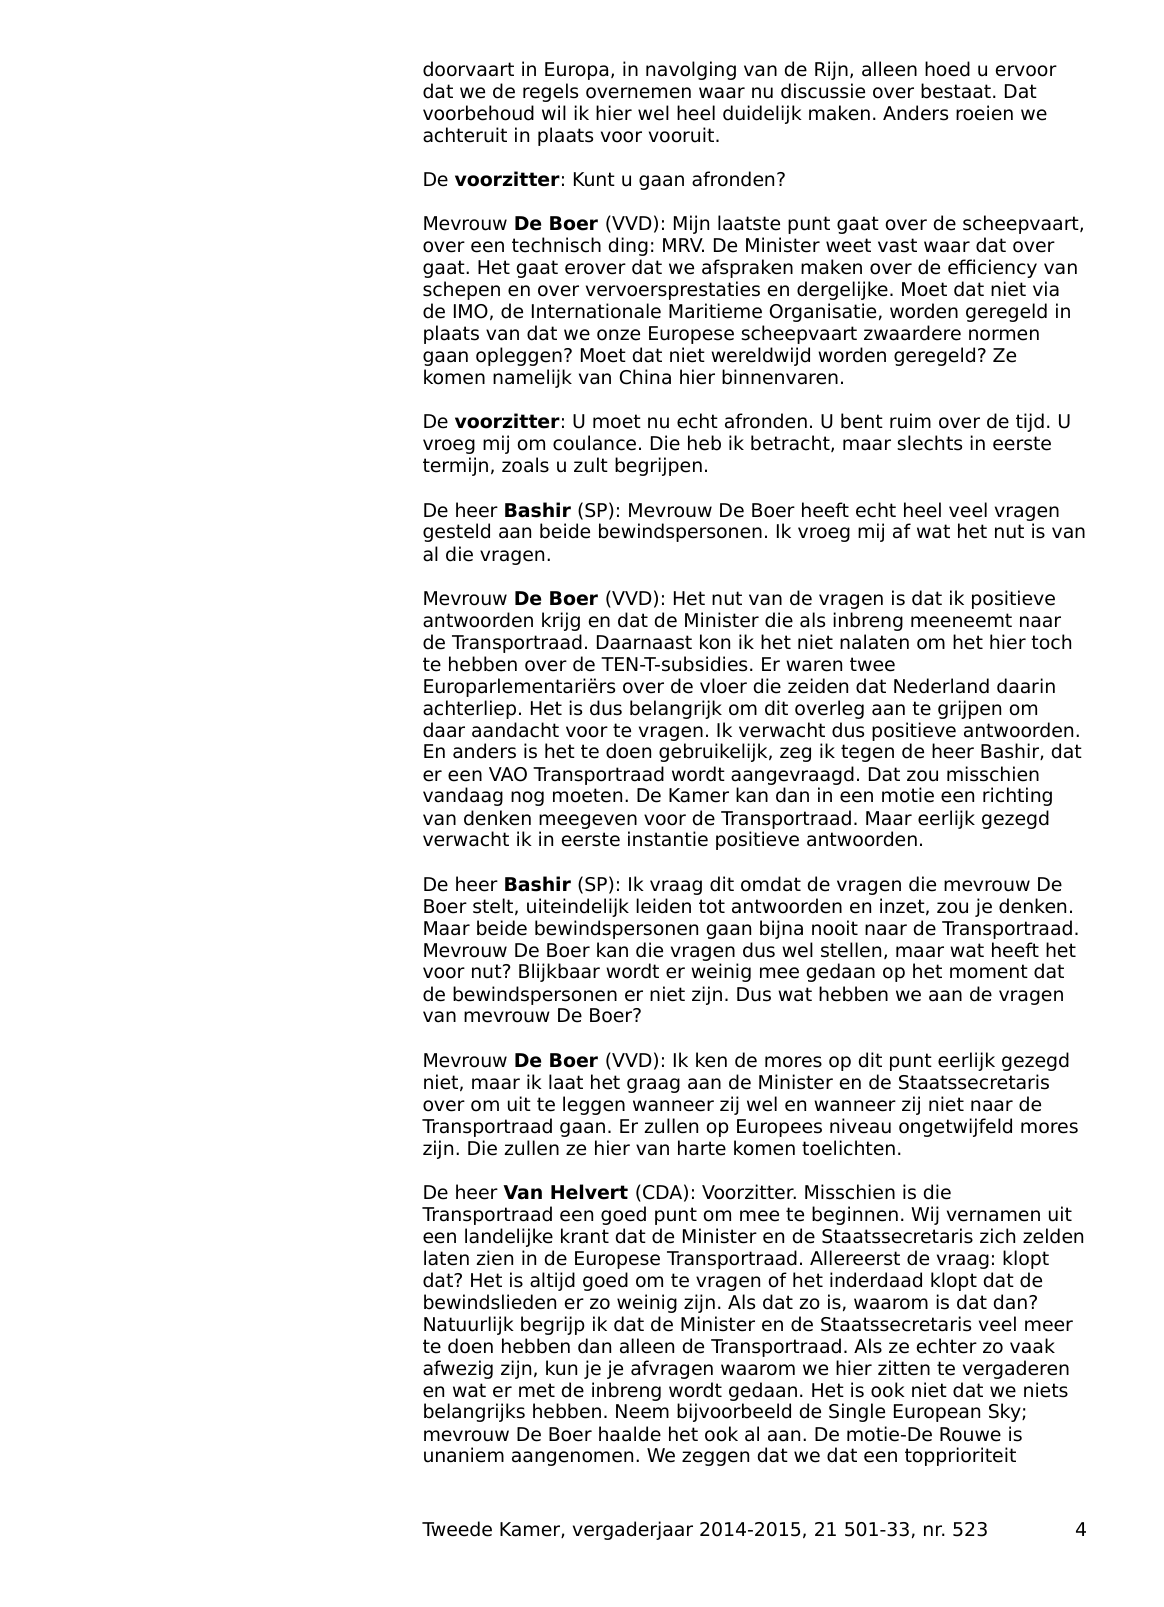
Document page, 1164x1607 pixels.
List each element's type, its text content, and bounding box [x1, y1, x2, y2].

text De voorzitter: Kunt u gaan afronden? [422, 169, 1087, 191]
text Mevrouw De Boer (VVD): Het nut van de vragen is dat ik positieve antwoorden krijg en dat de Minister die als inbreng meeneemt naar de Transportraad. Daarnaast kon ik het niet nalaten om het hier toch te hebben over de TEN-T-subsidies. Er waren twee Europarlementariërs over de vloer die zeiden dat Nederland daarin achterliep. Het is dus belangrijk om dit overleg aan te grijpen om daar aandacht voor te vragen. Ik verwacht dus positieve antwoorden. En anders is het te doen gebruikelijk, zeg ik tegen de heer Bashir, dat er een VAO Transportraad wordt aangevraagd. Dat zou misschien vandaag nog moeten. De Kamer kan dan in een motie een richting van denken meegeven voor de Transportraad. Maar eerlijk gezegd verwacht ik in eerste instantie positieve antwoorden. [422, 588, 1087, 851]
text Mevrouw De Boer (VVD): Ik ken de mores op dit punt eerlijk gezegd niet, maar ik laat het graag aan de Minister en de Staatssecretaris over om uit te leggen wanneer zij wel en wanneer zij niet naar de Transportraad gaan. Er zullen op Europees niveau ongetwijfeld mores zijn. Die zullen ze hier van harte komen toelichten. [422, 1049, 1087, 1159]
text Mevrouw De Boer (VVD): Mijn laatste punt gaat over de scheepvaart, over een technisch ding: MRV. De Minister weet vast waar dat over gaat. Het gaat erover dat we afspraken maken over de efficiency van schepen en over vervoersprestaties en dergelijke. Moet dat niet via de IMO, de Internationale Maritieme Organisatie, worden geregeld in plaats van dat we onze Europese scheepvaart zwaardere normen gaan opleggen? Moet dat niet wereldwijd worden geregeld? Ze komen namelijk van China hier binnenvaren. [422, 213, 1087, 389]
text De heer Bashir (SP): Mevrouw De Boer heeft echt heel veel vragen gesteld aan beide bewindspersonen. Ik vroeg mij af wat het nut is van al die vragen. [422, 499, 1087, 565]
text De heer Bashir (SP): Ik vraag dit omdat de vragen die mevrouw De Boer stelt, uiteindelijk leiden tot antwoorden en inzet, zou je denken. Maar beide bewindspersonen gaan bijna nooit naar de Transportraad. Mevrouw De Boer kan die vragen dus wel stellen, maar wat heeft het voor nut? Blijkbaar wordt er weinig mee gedaan op het moment dat de bewindspersonen er niet zijn. Dus wat hebben we aan de vragen van mevrouw De Boer? [422, 873, 1087, 1027]
text doorvaart in Europa, in navolging van de Rijn, alleen hoed u ervoor dat we de regels overnemen waar nu discussie over bestaat. Dat voorbehoud wil ik hier wel heel duidelijk maken. Anders roeien we achteruit in plaats voor vooruit. [422, 59, 1087, 147]
text De voorzitter: U moet nu echt afronden. U bent ruim over de tijd. U vroeg mij om coulance. Die heb ik betracht, maar slechts in eerste termijn, zoals u zult begrijpen. [422, 411, 1087, 477]
text De heer Van Helvert (CDA): Voorzitter. Misschien is die Transportraad een goed punt om mee te beginnen. Wij vernamen uit een landelijke krant dat de Minister en de Staatssecretaris zich zelden laten zien in de Europese Transportraad. Allereerst de vraag: klopt dat? Het is altijd goed om te vragen of het inderdaad klopt dat de bewindslieden er zo weinig zijn. Als dat zo is, waarom is dat dan? Natuurlijk begrijp ik dat de Minister en de Staatssecretaris veel meer te doen hebben dan alleen de Transportraad. Als ze echter zo vaak afwezig zijn, kun je je afvragen waarom we hier zitten te vergaderen en wat er met de inbreng wordt gedaan. Het is ook niet dat we niets belangrijks hebben. Neem bijvoorbeeld de Single European Sky; mevrouw De Boer haalde het ook al aan. De motie-De Rouwe is unaniem aangenomen. We zeggen dat we dat een topprioriteit [422, 1182, 1087, 1467]
